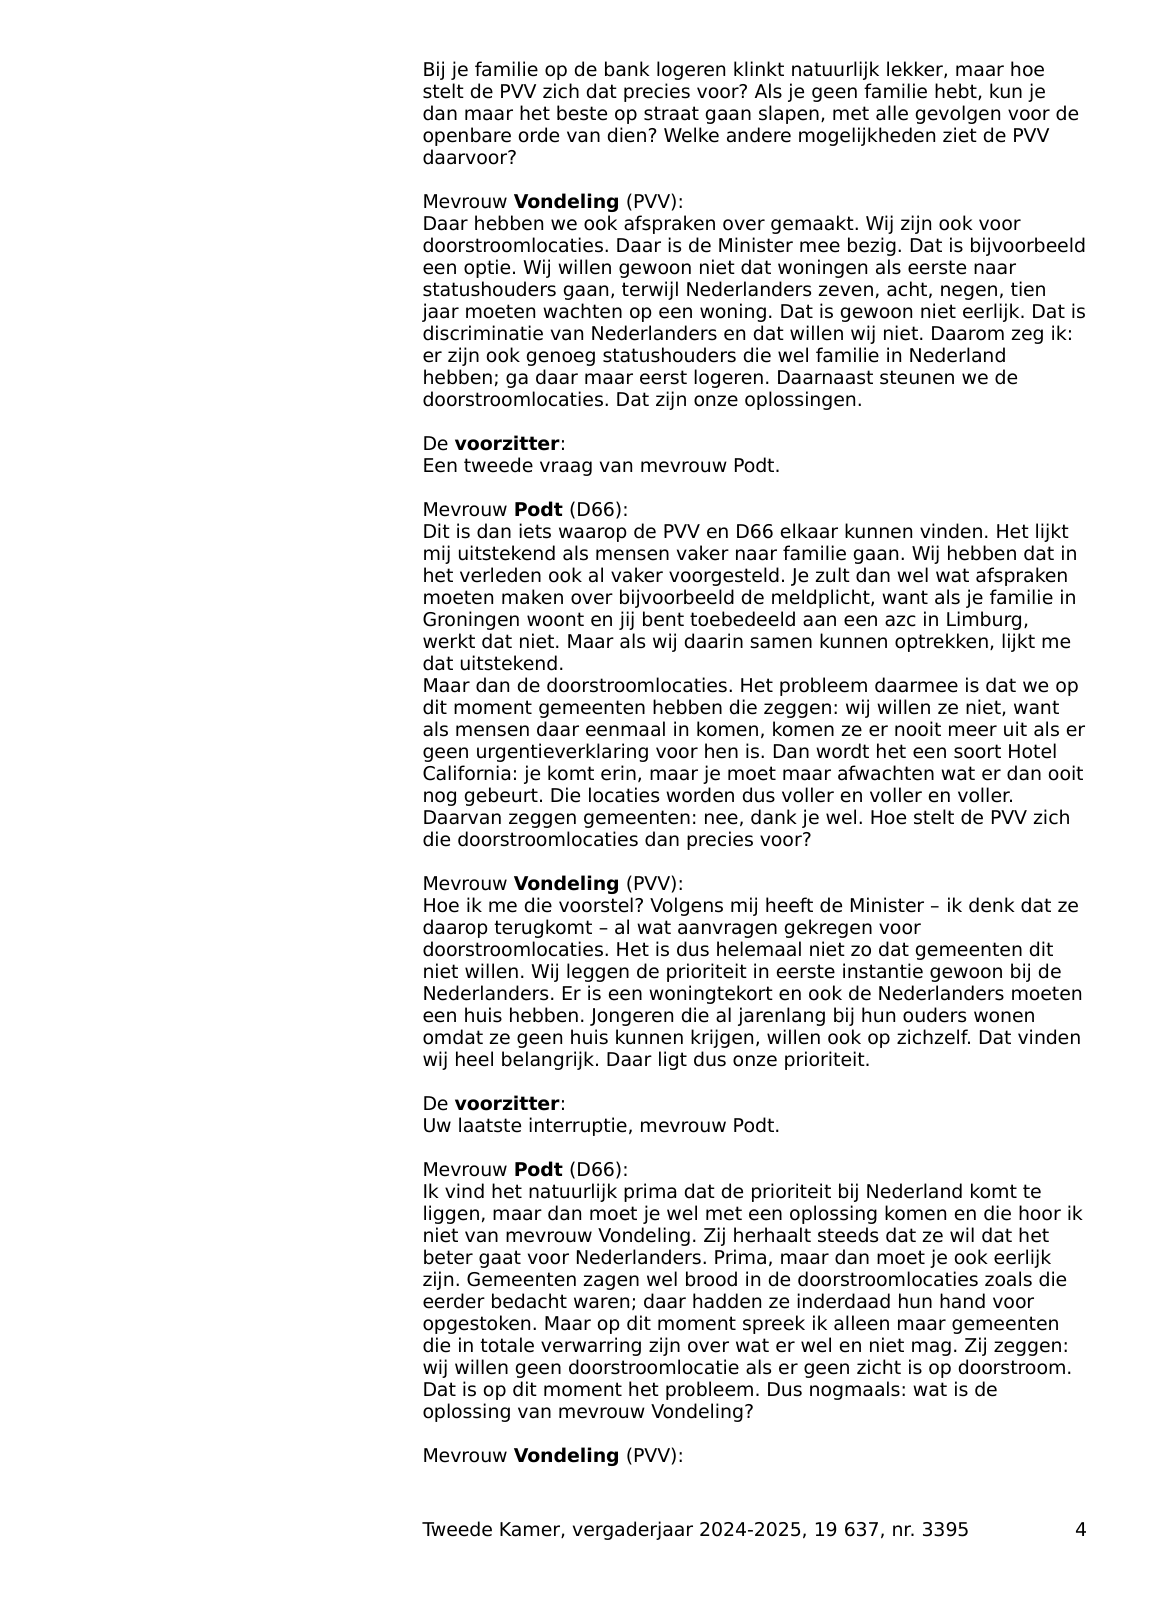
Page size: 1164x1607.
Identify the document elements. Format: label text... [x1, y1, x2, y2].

text Ik vind het natuurlijk prima dat de prioriteit bij Nederland komt te liggen, maar dan moet je wel met een oplossing komen en die hoor ik niet van mevrouw Vondeling. Zij herhaalt steeds dat ze wil dat het beter gaat voor Nederlanders. Prima, maar dan moet je ook eerlijk zijn. Gemeenten zagen wel brood in de doorstroomlocaties zoals die eerder bedacht waren; daar hadden ze inderdaad hun hand voor opgestoken. Maar op dit moment spreek ik alleen maar gemeenten die in totale verwarring zijn over wat er wel en niet mag. Zij zeggen: wij willen geen doorstroomlocatie als er geen zicht is op doorstroom. Dat is op dit moment het probleem. Dus nogmaals: wat is de oplossing van mevrouw Vondeling? [422, 1181, 1087, 1423]
text Dit is dan iets waarop de PVV en D66 elkaar kunnen vinden. Het lijkt mij uitstekend als mensen vaker naar familie gaan. Wij hebben dat in het verleden ook al vaker voorgesteld. Je zult dan wel wat afspraken moeten maken over bijvoorbeeld de meldplicht, want als je familie in Groningen woont en jij bent toebedeeld aan een azc in Limburg, werkt dat niet. Maar als wij daarin samen kunnen optrekken, lijkt me dat uitstekend. [422, 521, 1087, 675]
text De voorzitter: [422, 1093, 1087, 1115]
text Een tweede vraag van mevrouw Podt. [422, 455, 1087, 477]
text De voorzitter: [422, 433, 1087, 455]
text Uw laatste interruptie, mevrouw Podt. [422, 1115, 1087, 1137]
text Mevrouw Vondeling (PVV): [422, 1445, 1087, 1467]
text Bij je familie op de bank logeren klinkt natuurlijk lekker, maar hoe stelt de PVV zich dat precies voor? Als je geen familie hebt, kun je dan maar het beste op straat gaan slapen, met alle gevolgen voor de openbare orde van dien? Welke andere mogelijkheden ziet de PVV daarvoor? [422, 59, 1087, 169]
text Daar hebben we ook afspraken over gemaakt. Wij zijn ook voor doorstroomlocaties. Daar is de Minister mee bezig. Dat is bijvoorbeeld een optie. Wij willen gewoon niet dat woningen als eerste naar statushouders gaan, terwijl Nederlanders zeven, acht, negen, tien jaar moeten wachten op een woning. Dat is gewoon niet eerlijk. Dat is discriminatie van Nederlanders en dat willen wij niet. Daarom zeg ik: er zijn ook genoeg statushouders die wel familie in Nederland hebben; ga daar maar eerst logeren. Daarnaast steunen we de doorstroomlocaties. Dat zijn onze oplossingen. [422, 213, 1087, 411]
text Mevrouw Podt (D66): [422, 499, 1087, 521]
text Mevrouw Vondeling (PVV): [422, 191, 1087, 213]
text Maar dan de doorstroomlocaties. Het probleem daarmee is dat we op dit moment gemeenten hebben die zeggen: wij willen ze niet, want als mensen daar eenmaal in komen, komen ze er nooit meer uit als er geen urgentieverklaring voor hen is. Dan wordt het een soort Hotel California: je komt erin, maar je moet maar afwachten wat er dan ooit nog gebeurt. Die locaties worden dus voller en voller en voller. Daarvan zeggen gemeenten: nee, dank je wel. Hoe stelt de PVV zich die doorstroomlocaties dan precies voor? [422, 675, 1087, 851]
text Mevrouw Podt (D66): [422, 1159, 1087, 1181]
text Hoe ik me die voorstel? Volgens mij heeft de Minister – ik denk dat ze daarop terugkomt – al wat aanvragen gekregen voor doorstroomlocaties. Het is dus helemaal niet zo dat gemeenten dit niet willen. Wij leggen de prioriteit in eerste instantie gewoon bij de Nederlanders. Er is een woningtekort en ook de Nederlanders moeten een huis hebben. Jongeren die al jarenlang bij hun ouders wonen omdat ze geen huis kunnen krijgen, willen ook op zichzelf. Dat vinden wij heel belangrijk. Daar ligt dus onze prioriteit. [422, 895, 1087, 1071]
text Mevrouw Vondeling (PVV): [422, 873, 1087, 895]
